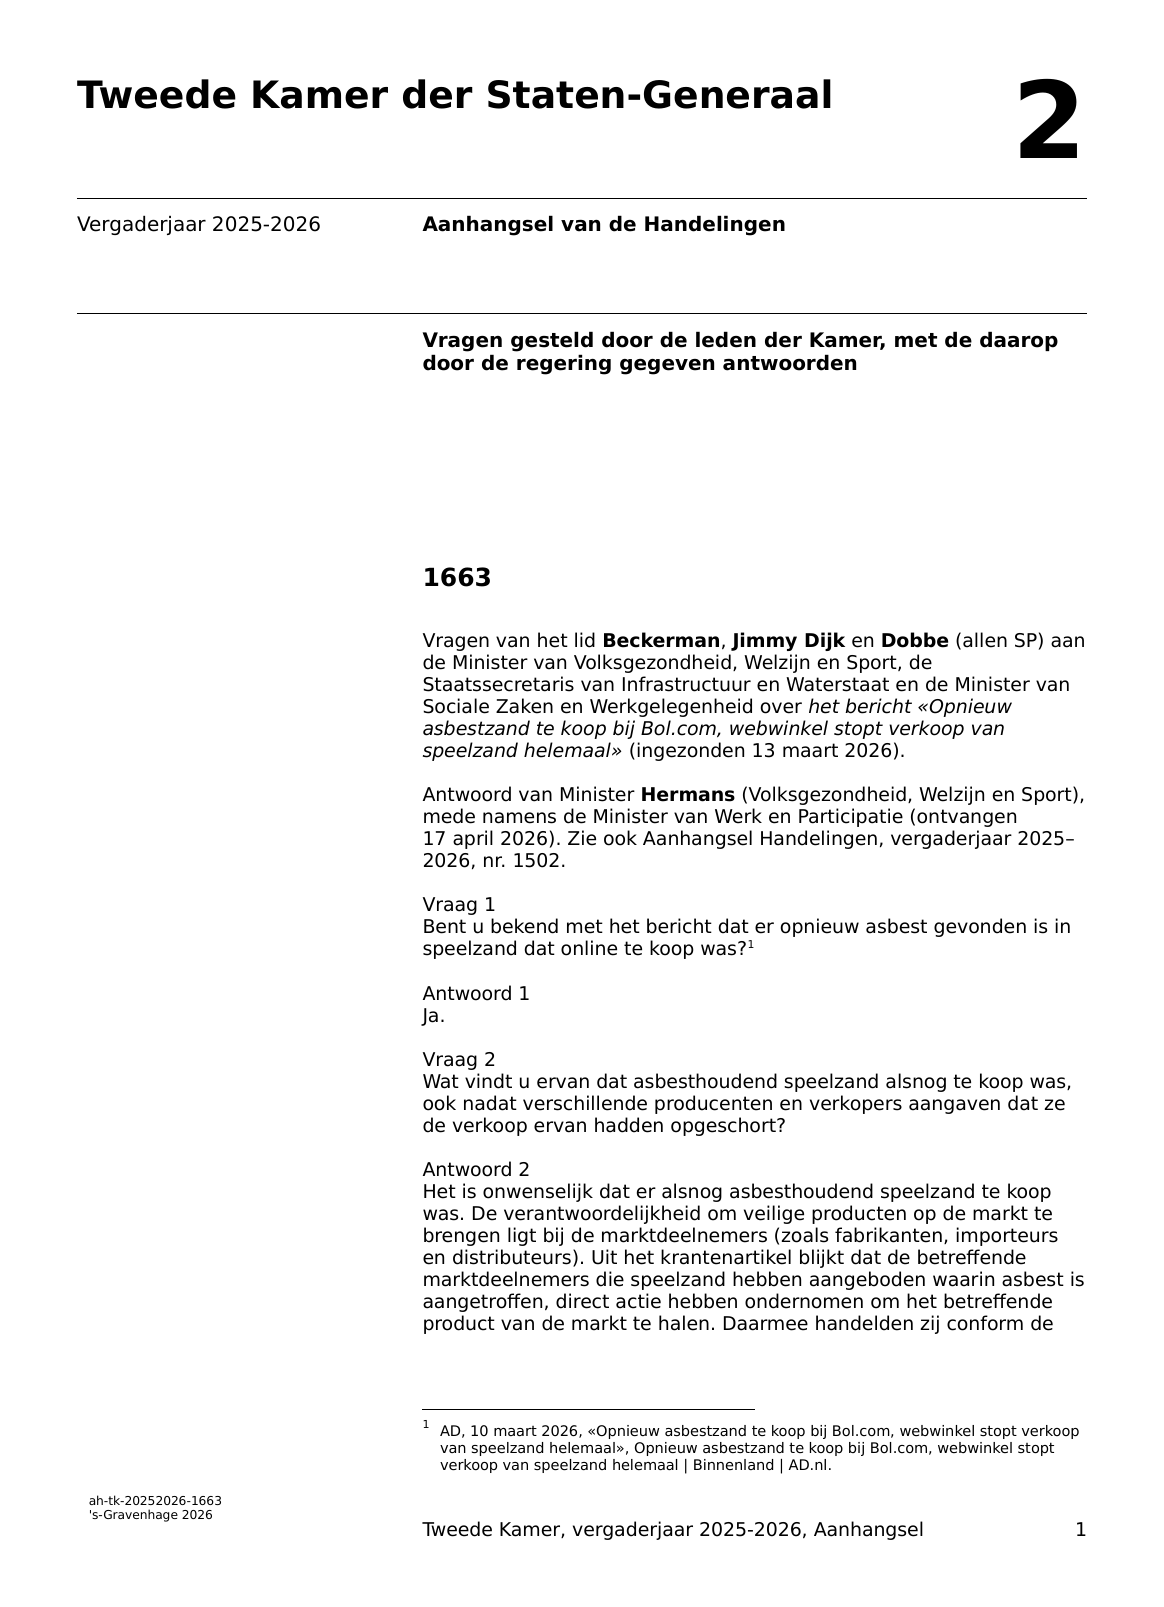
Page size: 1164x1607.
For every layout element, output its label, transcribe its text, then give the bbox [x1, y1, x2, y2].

text 's-Gravenhage 2026 [88, 1508, 323, 1522]
text Vragen van het lid Beckerman, Jimmy Dijk en Dobbe (allen SP) aan de Minister van Volksgezondheid, Welzijn en Sport, de Staatssecretaris van Infrastructuur en Waterstaat en de Minister van Sociale Zaken en Werkgelegenheid over het bericht «Opnieuw asbestzand te koop bij Bol.com, webwinkel stopt verkoop van speelzand helemaal» (ingezonden 13 maart 2026). [422, 630, 1087, 762]
table_cell Vergaderjaar 2025-2026 [77, 199, 422, 313]
table_header Tweede Kamer der Staten-Generaal [77, 59, 886, 198]
table_cell [77, 314, 422, 375]
text Vraag 1 [422, 894, 1087, 916]
text Antwoord 1 [422, 982, 1087, 1004]
text Ja. [422, 1004, 1087, 1026]
text Antwoord van Minister Hermans (Volksgezondheid, Welzijn en Sport), mede namens de Minister van Werk en Participatie (ontvangen 17 april 2026). Zie ook Aanhangsel Handelingen, vergaderjaar 2025–2026, nr. 1502. [422, 784, 1087, 872]
text Vraag 2 [422, 1049, 1087, 1071]
table_header 2 [886, 59, 1087, 198]
table_cell Vragen gesteld door de leden der Kamer, met de daarop door de regering gegeven antwoorden [422, 314, 1087, 375]
text 1663 [422, 563, 1087, 592]
text Bent u bekend met het bericht dat er opnieuw asbest gevonden is in speelzand dat online te koop was? [422, 916, 1087, 960]
text Het is onwenselijk dat er alsnog asbesthoudend speelzand te koop was. De verantwoordelijkheid om veilige producten op de markt te brengen ligt bij de marktdeelnemers (zoals fabrikanten, importeurs en distributeurs). Uit het krantenartikel blijkt dat de betreffende marktdeelnemers die speelzand hebben aangeboden waarin asbest is aangetroffen, direct actie hebben ondernomen om het betreffende product van de markt te halen. Daarmee handelden zij conform de [422, 1181, 1087, 1334]
text ah-tk-20252026-1663 [88, 1494, 323, 1508]
text Antwoord 2 [422, 1159, 1087, 1181]
text Wat vindt u ervan dat asbesthoudend speelzand alsnog te koop was, ook nadat verschillende producenten en verkopers aangaven dat ze de verkoop ervan hadden opgeschort? [422, 1071, 1087, 1137]
table_cell Aanhangsel van de Handelingen [422, 199, 1087, 313]
text AD, 10 maart 2026, «Opnieuw asbestzand te koop bij Bol.com, webwinkel stopt verkoop van speelzand helemaal», Opnieuw asbestzand te koop bij Bol.com, webwinkel stopt verkoop van speelzand helemaal | Binnenland | AD.nl. [422, 1418, 1087, 1474]
